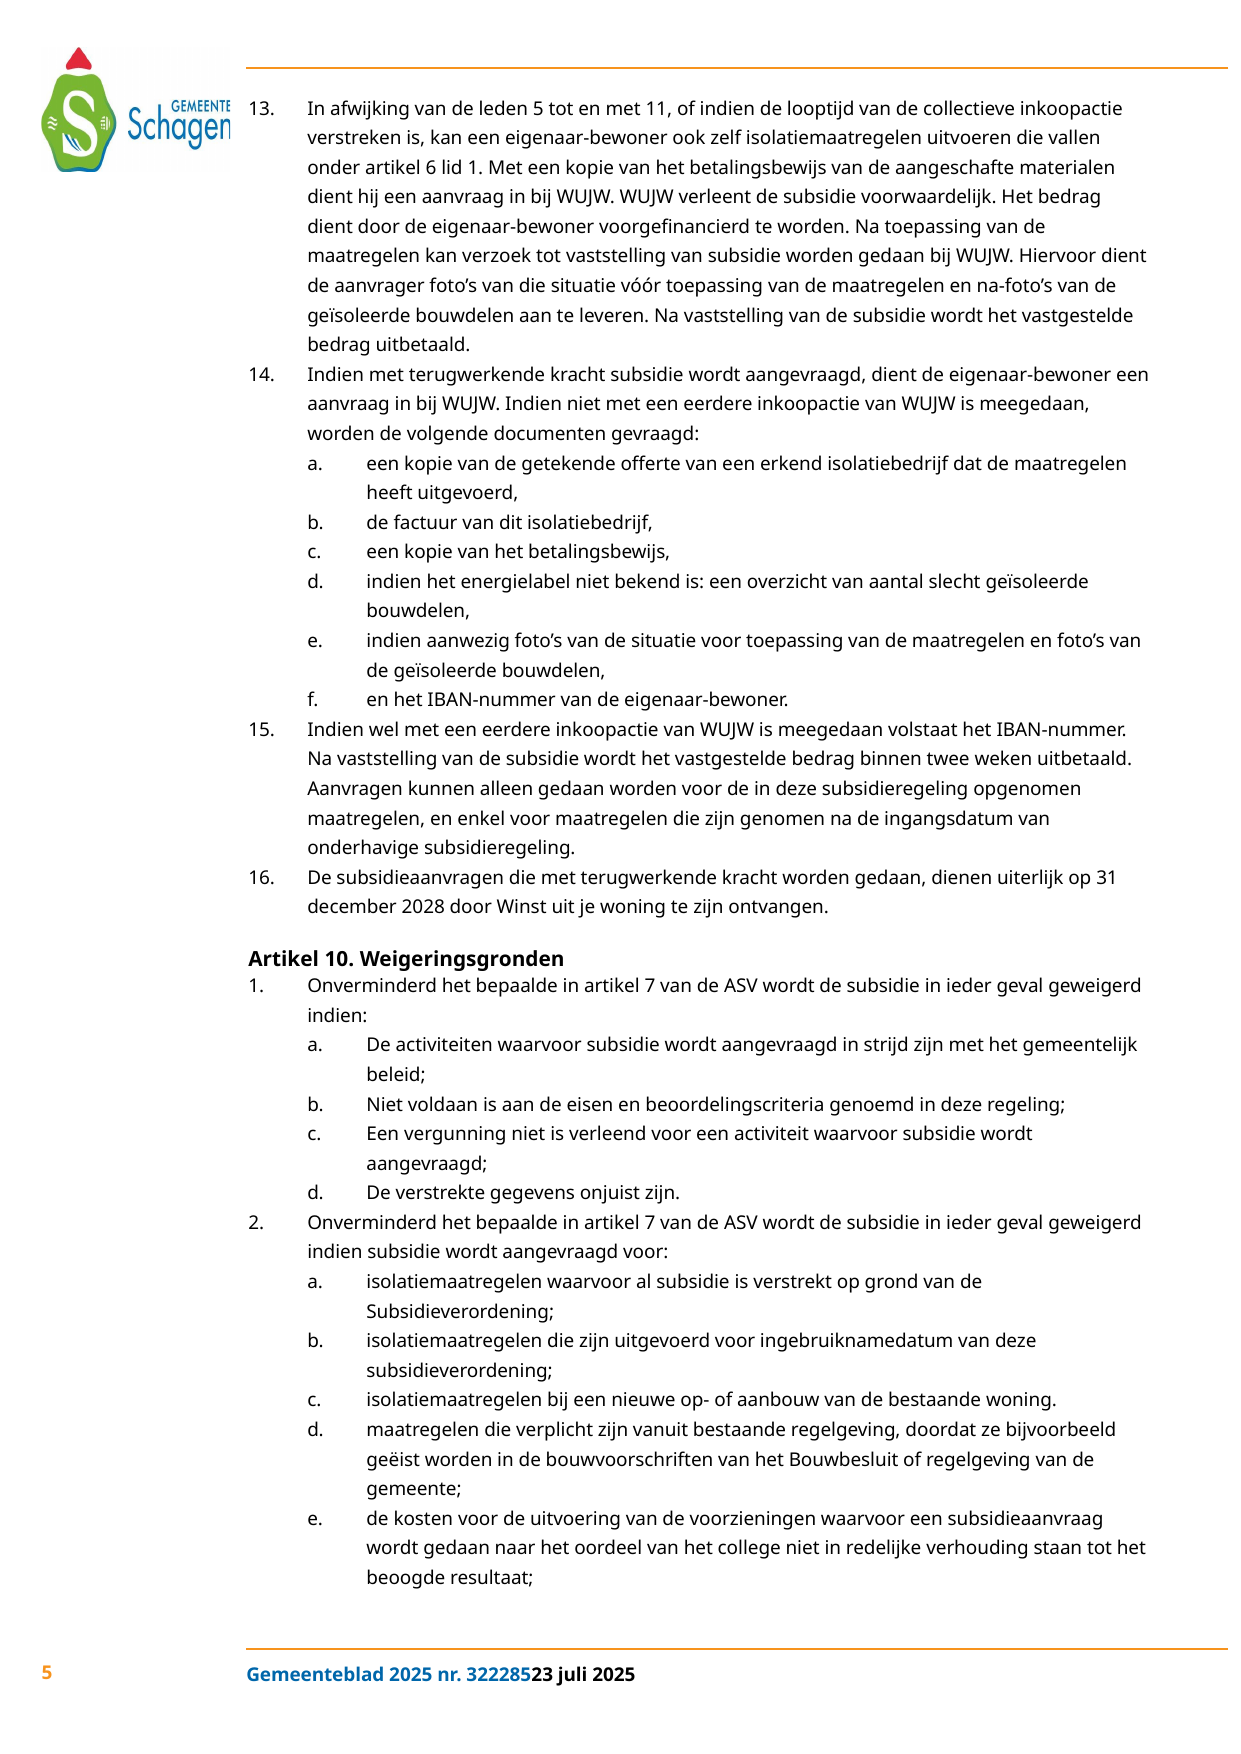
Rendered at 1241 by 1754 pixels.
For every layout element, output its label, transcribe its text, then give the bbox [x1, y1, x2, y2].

list Indien wel met een eerdere inkoopactie van WUJW is meegedaan volstaat het IBAN-nummer. Na vaststelling van de subsidie wordt het vastgestelde bedrag binnen twee weken uitbetaald. Aanvragen kunnen alleen gedaan worden voor de in deze subsidieregeling opgenomen maatregelen, en enkel voor maatregelen die zijn genomen na de ingangsdatum van onderhavige subsidieregeling. [248, 716, 1152, 860]
list Indien met terugwerkende kracht subsidie wordt aangevraagd, dient de eigenaar-bewoner een aanvraag in bij WUJW. Indien niet met een eerdere inkoopactie van WUJW is meegedaan, worden de volgende documenten gevraagd: [248, 361, 1152, 446]
list een kopie van de getekende offerte van een erkend isolatiebedrijf dat de maatregelen heeft uitgevoerd, [307, 450, 1152, 505]
list In afwijking van de leden 5 tot en met 11, of indien de looptijd van de collectieve inkoopactie verstreken is, kan een eigenaar-bewoner ook zelf isolatiemaatregelen uitvoeren die vallen onder artikel 6 lid 1. Met een kopie van het betalingsbewijs van de aangeschafte materialen dient hij een aanvraag in bij WUJW. WUJW verleent de subsidie voorwaardelijk. Het bedrag dient door de eigenaar-bewoner voorgefinancierd te worden. Na toepassing van de maatregelen kan verzoek tot vaststelling van subsidie worden gedaan bij WUJW. Hiervoor dient de aanvrager foto’s van die situatie vóór toepassing van de maatregelen en na-foto’s van de geïsoleerde bouwdelen aan te leveren. Na vaststelling van de subsidie wordt het vastgestelde bedrag uitbetaald. [248, 95, 1152, 357]
list maatregelen die verplicht zijn vanuit bestaande regelgeving, doordat ze bijvoorbeeld geëist worden in de bouwvoorschriften van het Bouwbesluit of regelgeving van de gemeente; [307, 1416, 1152, 1501]
list isolatiemaatregelen bij een nieuwe op- of aanbouw van de bestaande woning. [307, 1387, 1152, 1412]
list De activiteiten waarvoor subsidie wordt aangevraagd in strijd zijn met het gemeentelijk beleid; [307, 1032, 1152, 1087]
list indien aanwezig foto’s van de situatie voor toepassing van de maatregelen en foto’s van de geïsoleerde bouwdelen, [307, 627, 1152, 683]
list indien het energielabel niet bekend is: een overzicht van aantal slecht geïsoleerde bouwdelen, [307, 568, 1152, 623]
list Een vergunning niet is verleend voor een activiteit waarvoor subsidie wordt aangevraagd; [307, 1120, 1152, 1176]
list de factuur van dit isolatiebedrijf, [307, 509, 1152, 535]
list een kopie van het betalingsbewijs, [307, 538, 1152, 564]
list Niet voldaan is aan de eisen en beoordelingscriteria genoemd in deze regeling; [307, 1091, 1152, 1116]
list de kosten voor de uitvoering van de voorzieningen waarvoor een subsidieaanvraag wordt gedaan naar het oordeel van het college niet in redelijke verhouding staan tot het beoogde resultaat; [307, 1505, 1152, 1590]
list Onverminderd het bepaalde in artikel 7 van de ASV wordt de subsidie in ieder geval geweigerd indien: [248, 972, 1152, 1028]
list De verstrekte gegevens onjuist zijn. [307, 1179, 1152, 1205]
list Onverminderd het bepaalde in artikel 7 van de ASV wordt de subsidie in ieder geval geweigerd indien subsidie wordt aangevraagd voor: [248, 1209, 1152, 1264]
list en het IBAN-nummer van de eigenaar-bewoner. [307, 686, 1152, 712]
list De subsidieaanvragen die met terugwerkende kracht worden gedaan, dienen uiterlijk op 31 december 2028 door Winst uit je woning te zijn ontvangen. [248, 864, 1152, 919]
text Artikel 10. Weigeringsgronden [248, 944, 1152, 972]
list isolatiemaatregelen die zijn uitgevoerd voor ingebruiknamedatum van deze subsidieverordening; [307, 1327, 1152, 1383]
picture [41, 47, 231, 172]
list isolatiemaatregelen waarvoor al subsidie is verstrekt op grond van de Subsidieverordening; [307, 1268, 1152, 1323]
